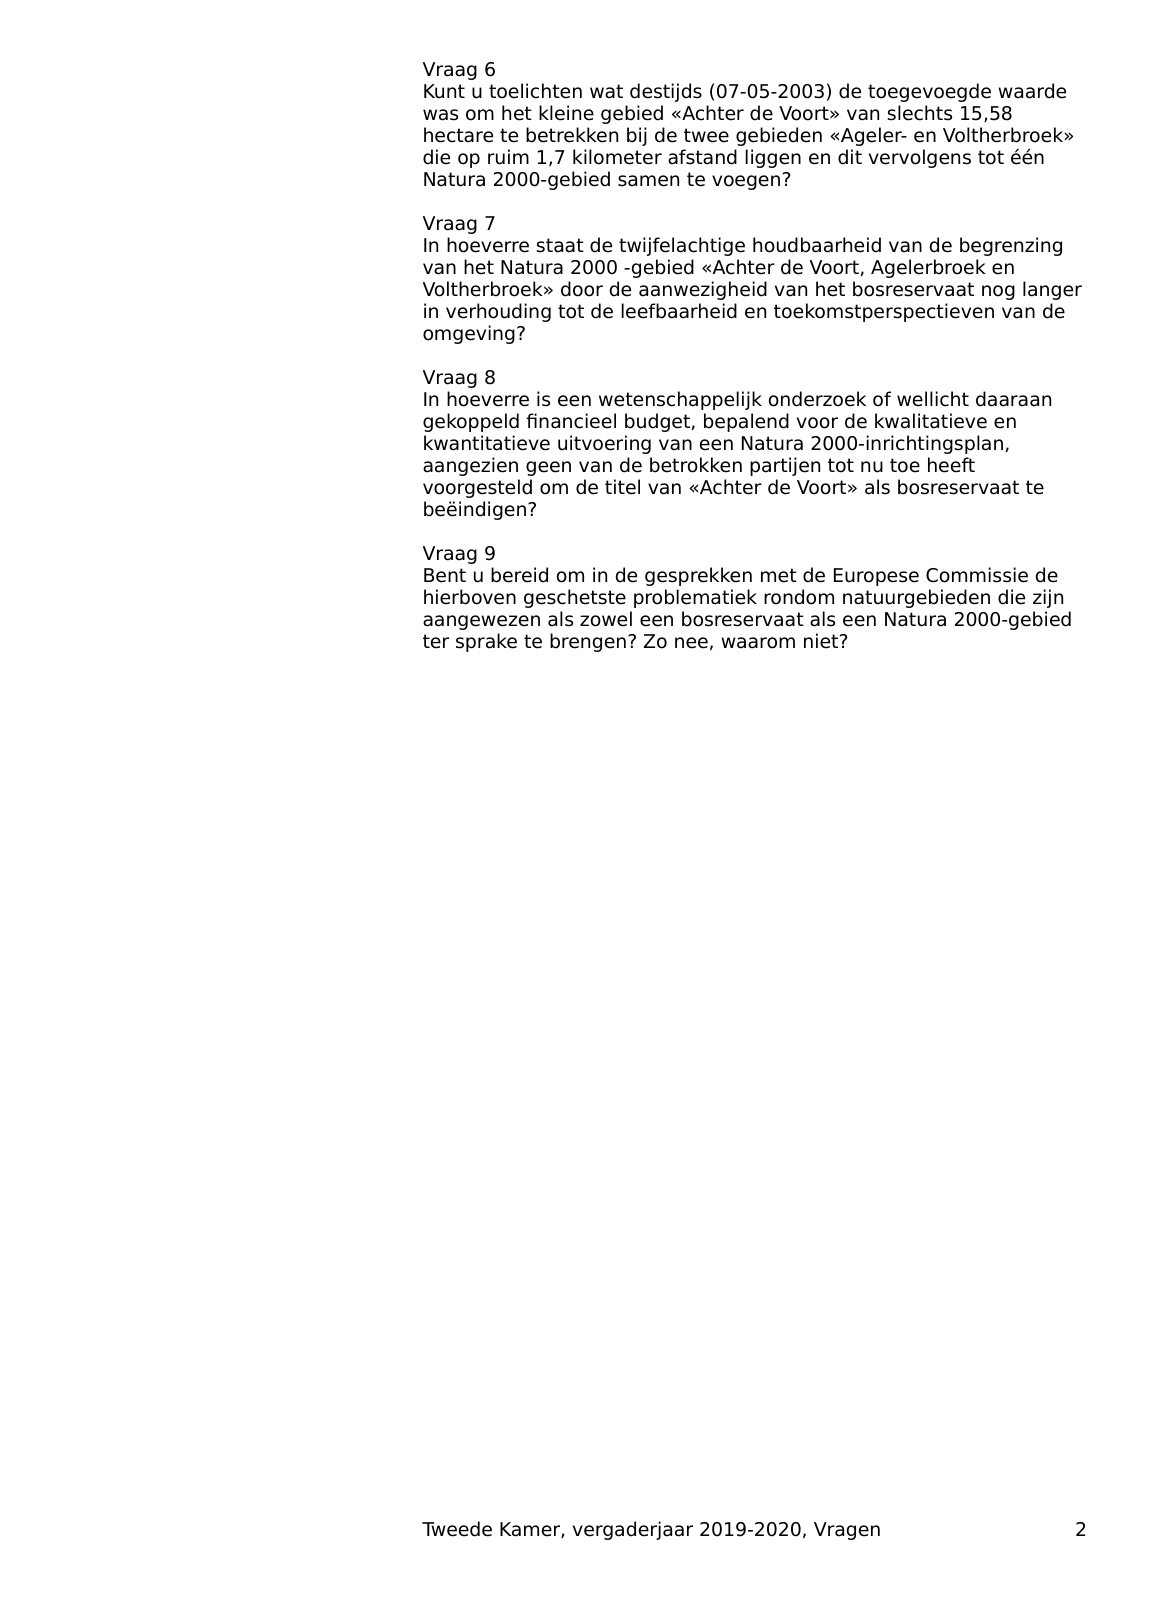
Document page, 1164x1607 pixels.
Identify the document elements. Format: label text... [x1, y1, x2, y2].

text Vraag 7 [422, 213, 1087, 235]
text In hoeverre staat de twijfelachtige houdbaarheid van de begrenzing van het Natura 2000 -gebied «Achter de Voort, Agelerbroek en Voltherbroek» door de aanwezigheid van het bosreservaat nog langer in verhouding tot de leefbaarheid en toekomstperspectieven van de omgeving? [422, 235, 1087, 345]
text Vraag 6 [422, 59, 1087, 81]
text Kunt u toelichten wat destijds (07-05-2003) de toegevoegde waarde was om het kleine gebied «Achter de Voort» van slechts 15,58 hectare te betrekken bij de twee gebieden «Ageler- en Voltherbroek» die op ruim 1,7 kilometer afstand liggen en dit vervolgens tot één Natura 2000-gebied samen te voegen? [422, 81, 1087, 191]
text Vraag 8 [422, 367, 1087, 389]
text In hoeverre is een wetenschappelijk onderzoek of wellicht daaraan gekoppeld financieel budget, bepalend voor de kwalitatieve en kwantitatieve uitvoering van een Natura 2000-inrichtingsplan, aangezien geen van de betrokken partijen tot nu toe heeft voorgesteld om de titel van «Achter de Voort» als bosreservaat te beëindigen? [422, 389, 1087, 521]
text Bent u bereid om in de gesprekken met de Europese Commissie de hierboven geschetste problematiek rondom natuurgebieden die zijn aangewezen als zowel een bosreservaat als een Natura 2000-gebied ter sprake te brengen? Zo nee, waarom niet? [422, 565, 1087, 653]
text Vraag 9 [422, 543, 1087, 565]
